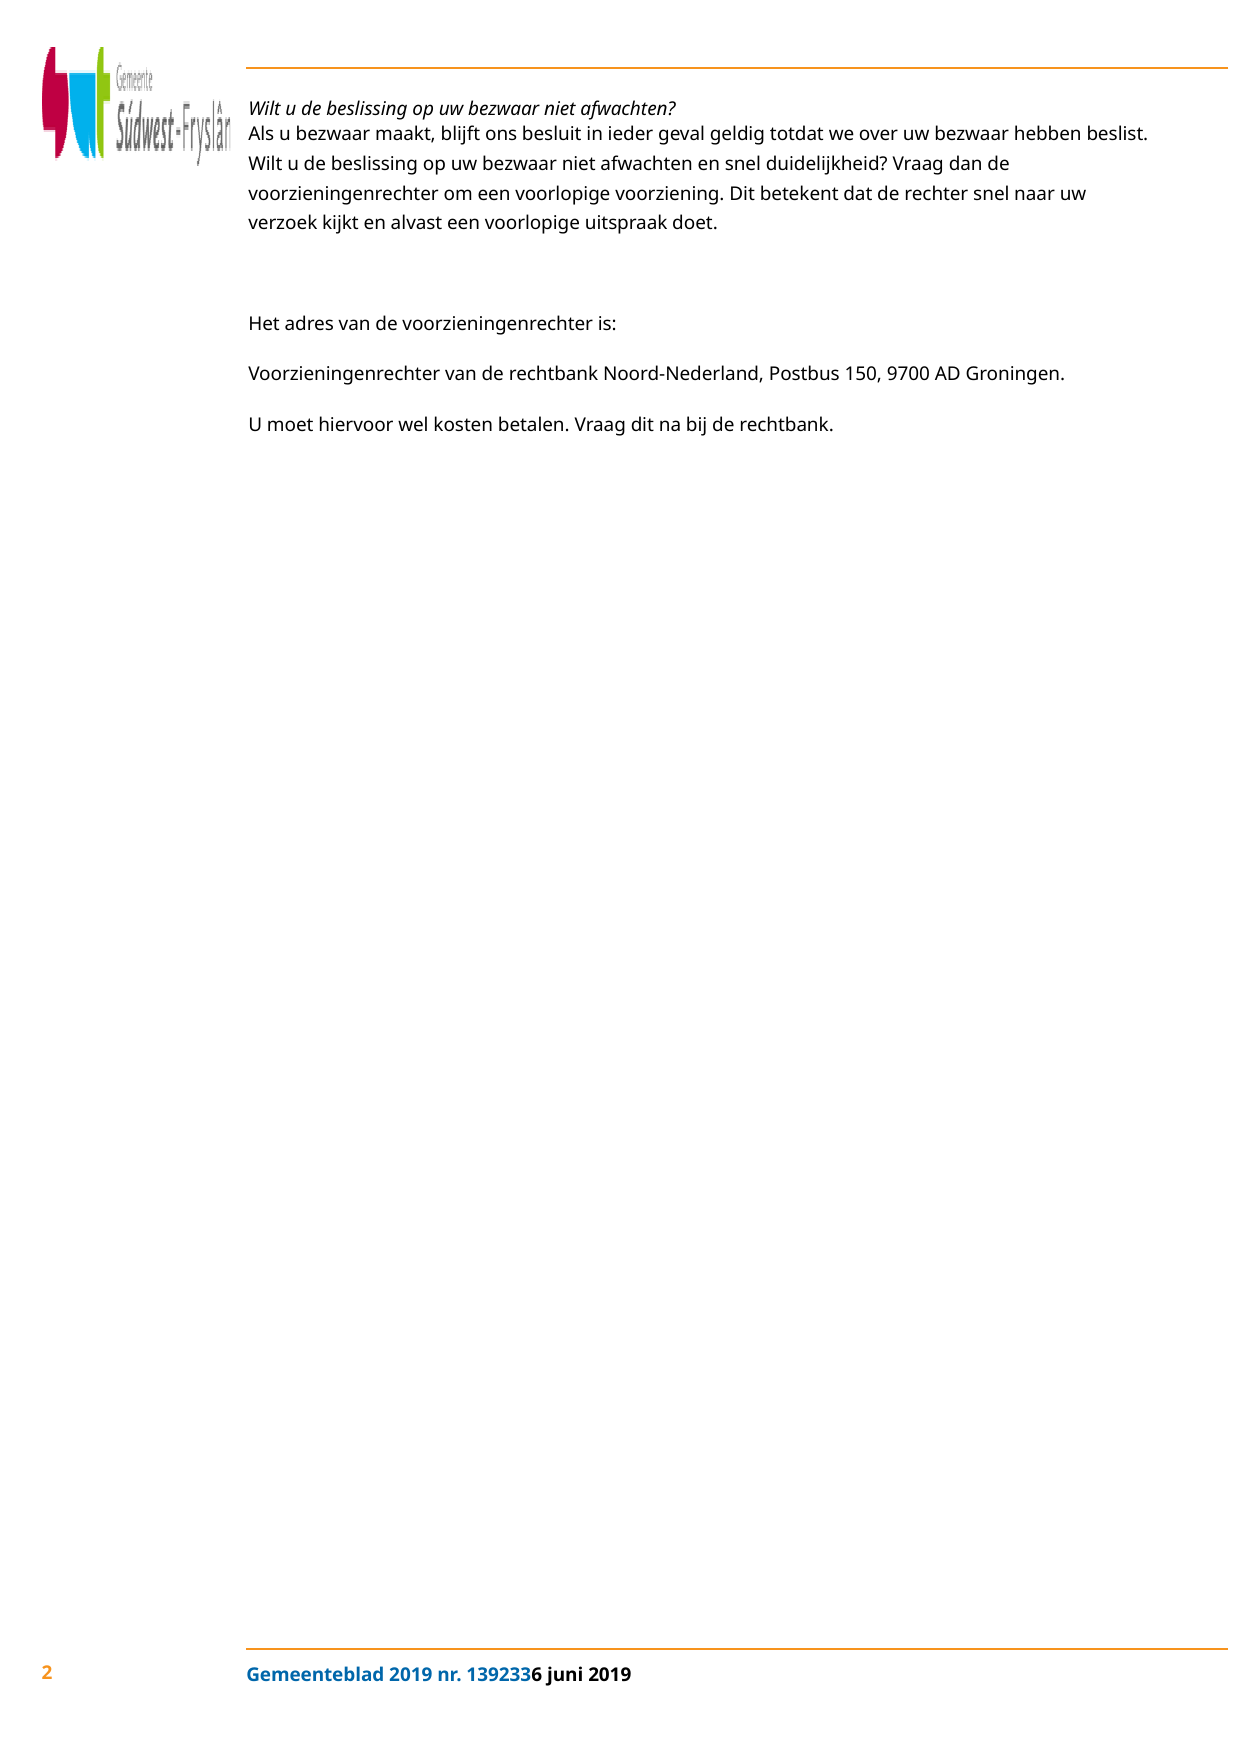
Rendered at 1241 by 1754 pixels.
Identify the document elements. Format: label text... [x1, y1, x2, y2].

picture [41, 47, 231, 172]
text Wilt u de beslissing op uw bezwaar niet afwachten? [248, 95, 1152, 121]
text Het adres van de voorzieningenrechter is: [248, 310, 1152, 336]
text U moet hiervoor wel kosten betalen. Vraag dit na bij de rechtbank. [248, 411, 1152, 437]
text Als u bezwaar maakt, blijft ons besluit in ieder geval geldig totdat we over uw bezwaar hebben beslist. Wilt u de beslissing op uw bezwaar niet afwachten en snel duidelijkheid? Vraag dan de voorzieningenrechter om een voorlopige voorziening. Dit betekent dat de rechter snel naar uw verzoek kijkt en alvast een voorlopige uitspraak doet. [248, 121, 1152, 235]
text Voorzieningenrechter van de rechtbank Noord-Nederland, Postbus 150, 9700 AD Groningen. [248, 361, 1152, 386]
